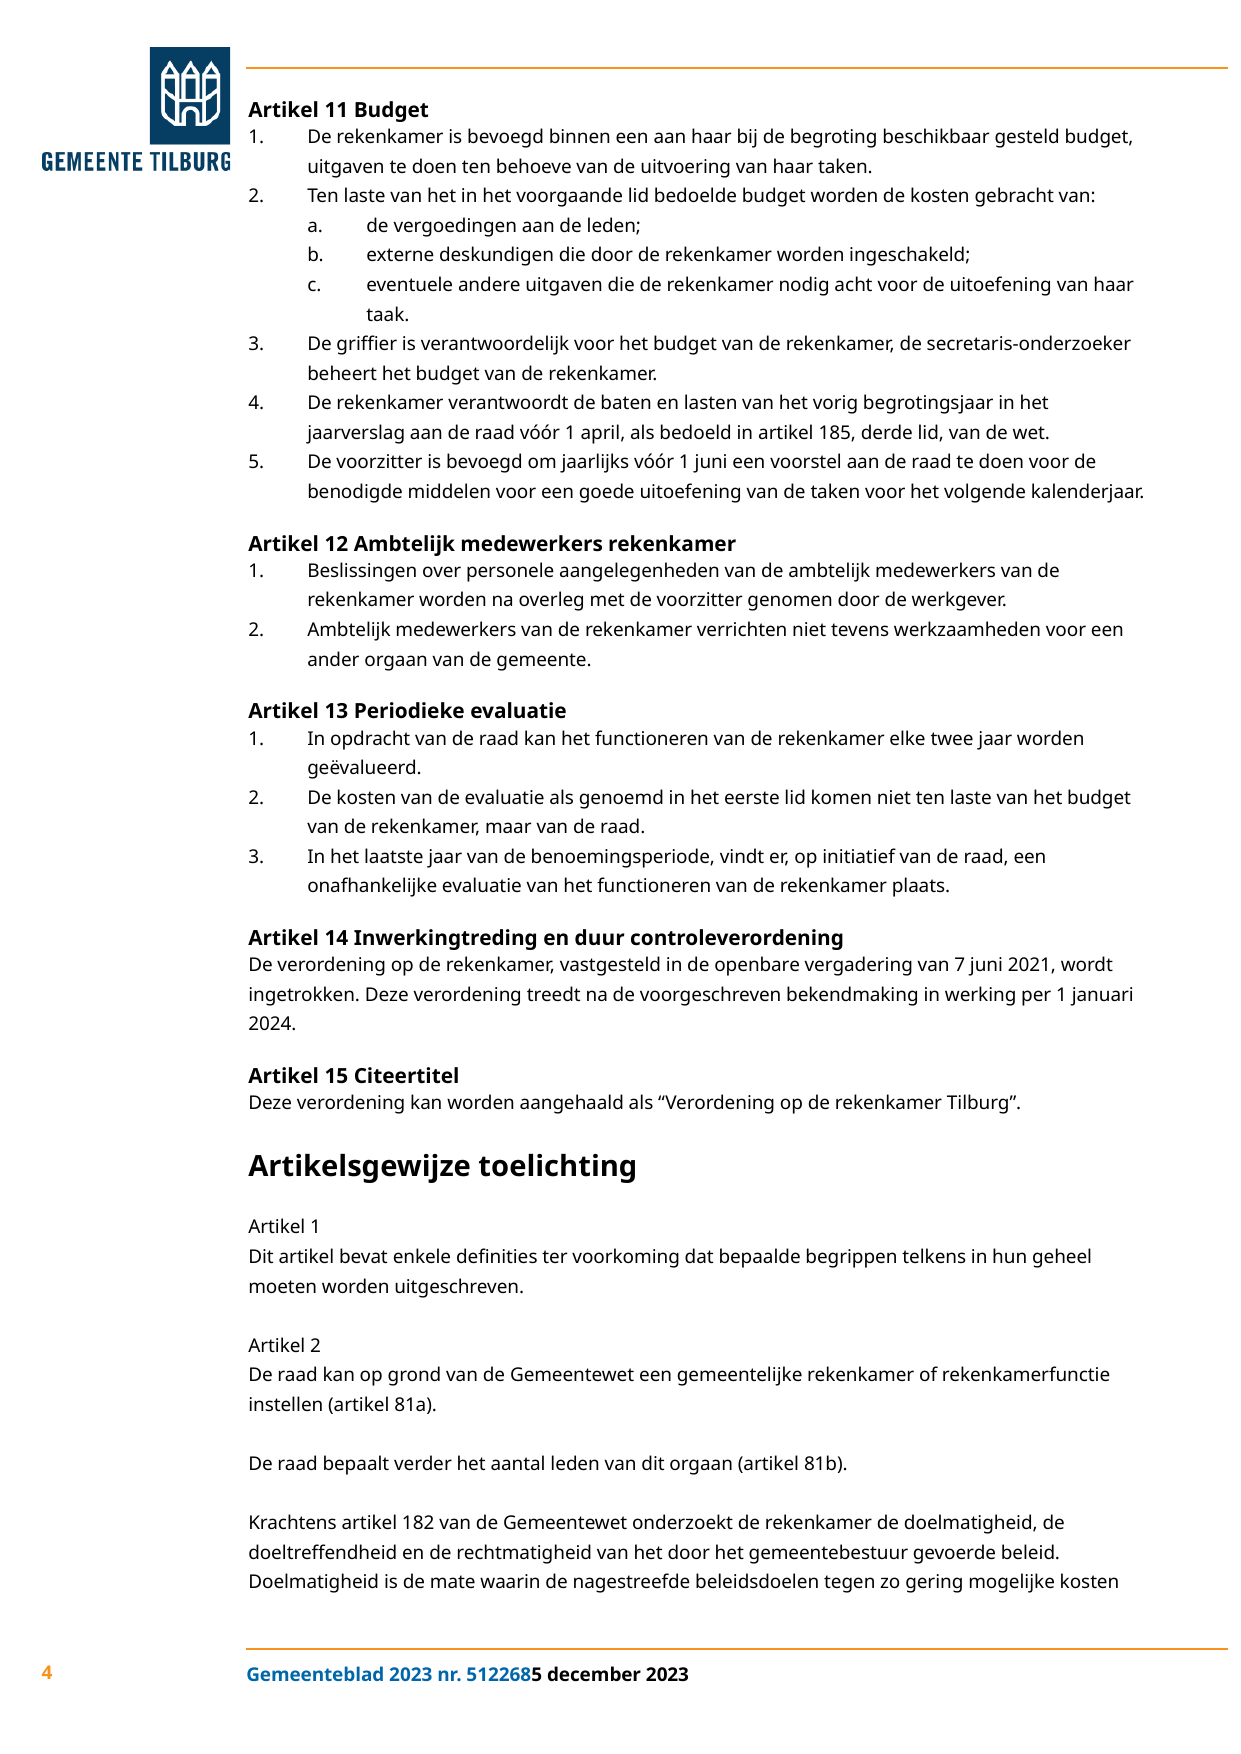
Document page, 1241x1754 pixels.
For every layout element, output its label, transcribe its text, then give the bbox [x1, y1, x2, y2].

text Dit artikel bevat enkele definities ter voorkoming dat bepaalde begrippen telkens in hun geheel moeten worden uitgeschreven. [248, 1243, 1152, 1298]
list De griffier is verantwoordelijk voor het budget van de rekenkamer, de secretaris-onderzoeker beheert het budget van de rekenkamer. [248, 330, 1152, 386]
text Artikel 12 Ambtelijk medewerkers rekenkamer [248, 529, 1152, 557]
text Artikel 11 Budget [248, 95, 1152, 123]
text Artikel 15 Citeertitel [248, 1061, 1152, 1089]
list De voorzitter is bevoegd om jaarlijks vóór 1 juni een voorstel aan de raad te doen voor de benodigde middelen voor een goede uitoefening van de taken voor het volgende kalenderjaar. [248, 449, 1152, 504]
text De raad bepaalt verder het aantal leden van dit orgaan (artikel 81b). [248, 1450, 1152, 1476]
text Artikel 1 [248, 1214, 1152, 1239]
list In opdracht van de raad kan het functioneren van de rekenkamer elke twee jaar worden geëvalueerd. [248, 725, 1152, 780]
list eventuele andere uitgaven die de rekenkamer nodig acht voor de uitoefening van haar taak. [307, 271, 1152, 326]
list de vergoedingen aan de leden; [307, 212, 1152, 238]
picture [41, 47, 231, 172]
list Beslissingen over personele aangelegenheden van de ambtelijk medewerkers van de rekenkamer worden na overleg met de voorzitter genomen door de werkgever. [248, 557, 1152, 612]
list De kosten van de evaluatie als genoemd in het eerste lid komen niet ten laste van het budget van de rekenkamer, maar van de raad. [248, 784, 1152, 839]
list De rekenkamer verantwoordt de baten en lasten van het vorig begrotingsjaar in het jaarverslag aan de raad vóór 1 april, als bedoeld in artikel 185, derde lid, van de wet. [248, 389, 1152, 445]
text Artikel 14 Inwerkingtreding en duur controleverordening [248, 923, 1152, 951]
list De rekenkamer is bevoegd binnen een aan haar bij de begroting beschikbaar gesteld budget, uitgaven te doen ten behoeve van de uitvoering van haar taken. [248, 123, 1152, 178]
text De verordening op de rekenkamer, vastgesteld in de openbare vergadering van 7 juni 2021, wordt ingetrokken. Deze verordening treedt na de voorgeschreven bekendmaking in werking per 1 januari 2024. [248, 951, 1152, 1036]
text Artikelsgewijze toelichting [248, 1145, 1152, 1184]
list Ambtelijk medewerkers van de rekenkamer verrichten niet tevens werkzaamheden voor een ander orgaan van de gemeente. [248, 616, 1152, 672]
text Deze verordening kan worden aangehaald als “Verordening op de rekenkamer Tilburg”. [248, 1089, 1152, 1115]
text Artikel 13 Periodieke evaluatie [248, 696, 1152, 725]
list In het laatste jaar van de benoemingsperiode, vindt er, op initiatief van de raad, een onafhankelijke evaluatie van het functioneren van de rekenkamer plaats. [248, 843, 1152, 898]
list Ten laste van het in het voorgaande lid bedoelde budget worden de kosten gebracht van: [248, 182, 1152, 208]
text Artikel 2 [248, 1332, 1152, 1358]
text De raad kan op grond van de Gemeentewet een gemeentelijke rekenkamer of rekenkamerfunctie instellen (artikel 81a). [248, 1362, 1152, 1417]
text Krachtens artikel 182 van de Gemeentewet onderzoekt de rekenkamer de doelmatigheid, de doeltreffendheid en de rechtmatigheid van het door het gemeentebestuur gevoerde beleid. Doelmatigheid is de mate waarin de nagestreefde beleidsdoelen tegen zo gering mogelijke kosten [248, 1509, 1152, 1594]
list externe deskundigen die door de rekenkamer worden ingeschakeld; [307, 242, 1152, 267]
